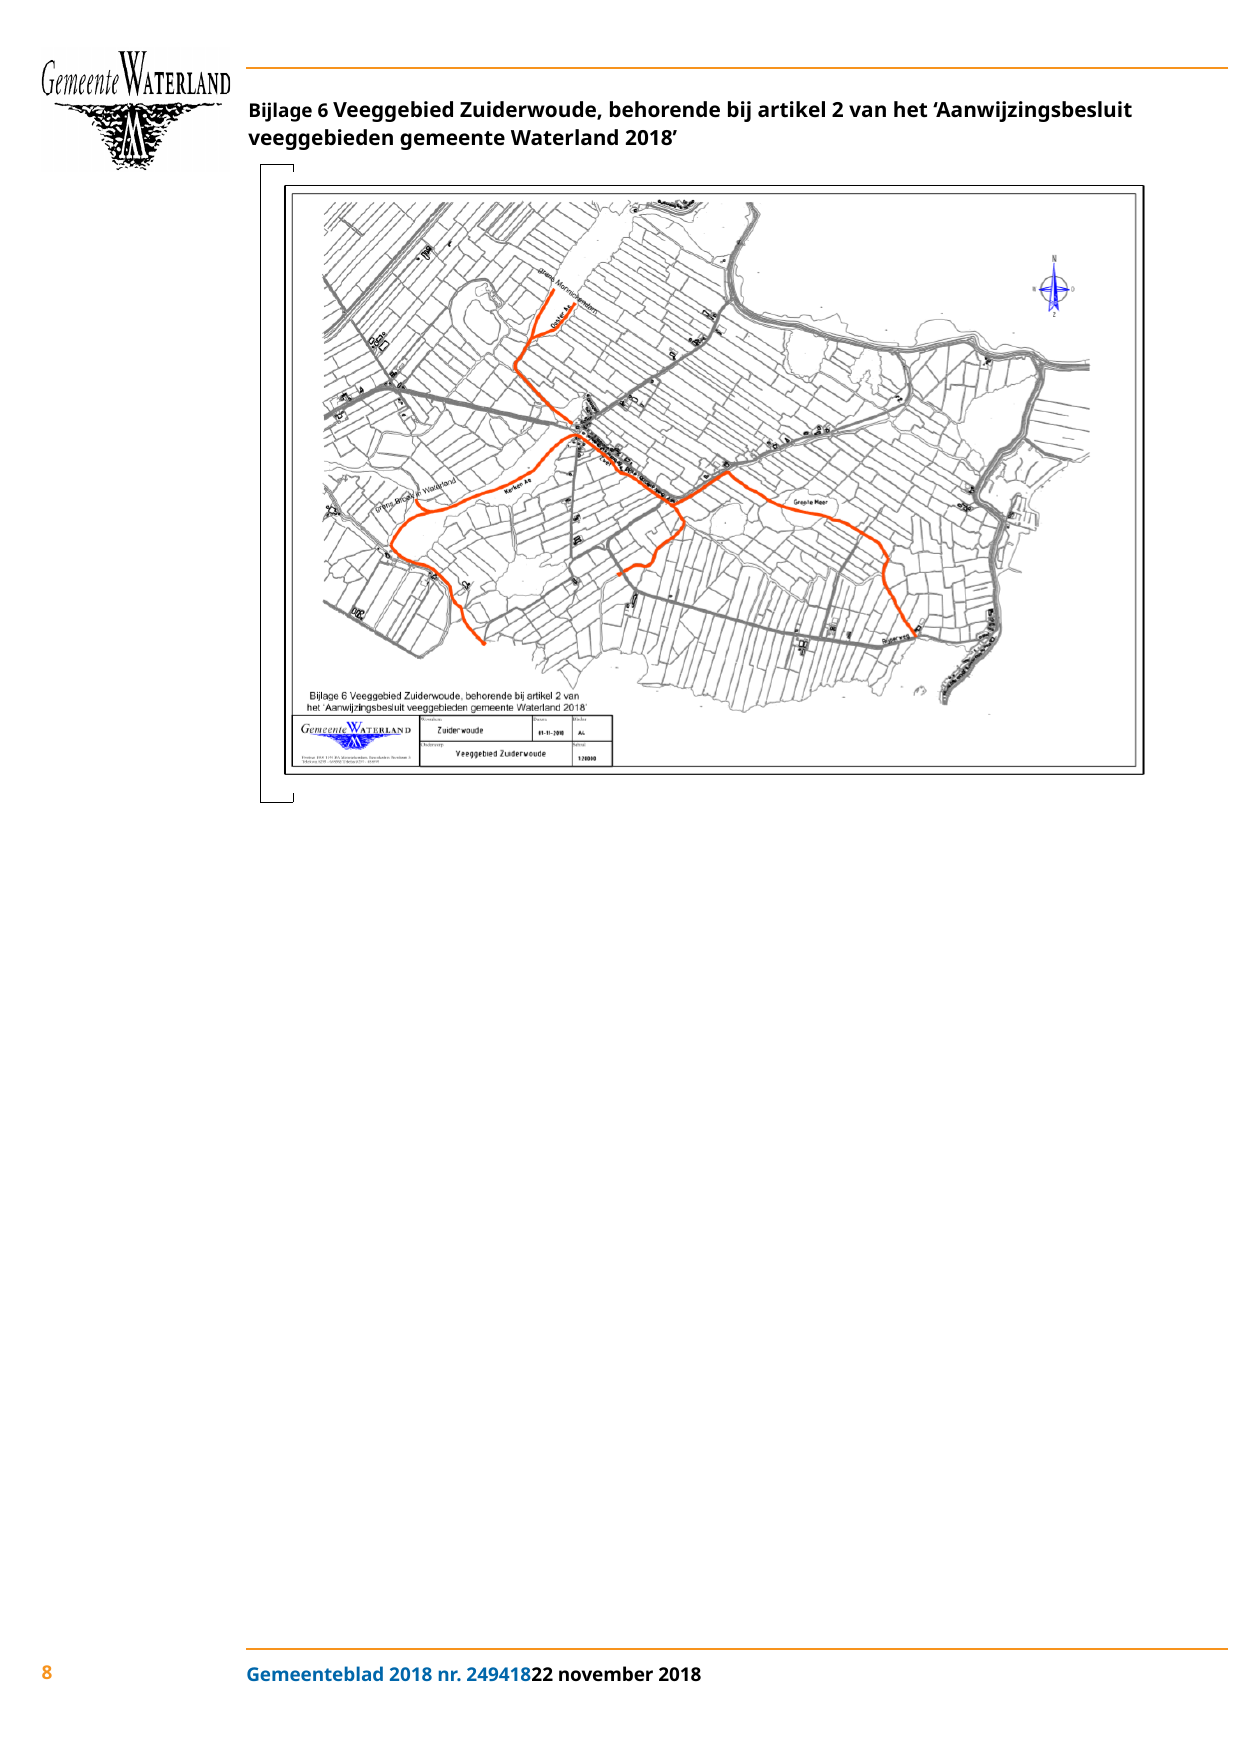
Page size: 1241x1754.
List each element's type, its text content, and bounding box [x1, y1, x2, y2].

picture [41, 47, 231, 172]
text Bijlage 6 Veeggebied Zuiderwoude, behorende bij artikel 2 van het ‘Aanwijzingsbesluit veeggebieden gemeente Waterland 2018’ [248, 95, 1152, 152]
picture [268, 172, 1155, 793]
